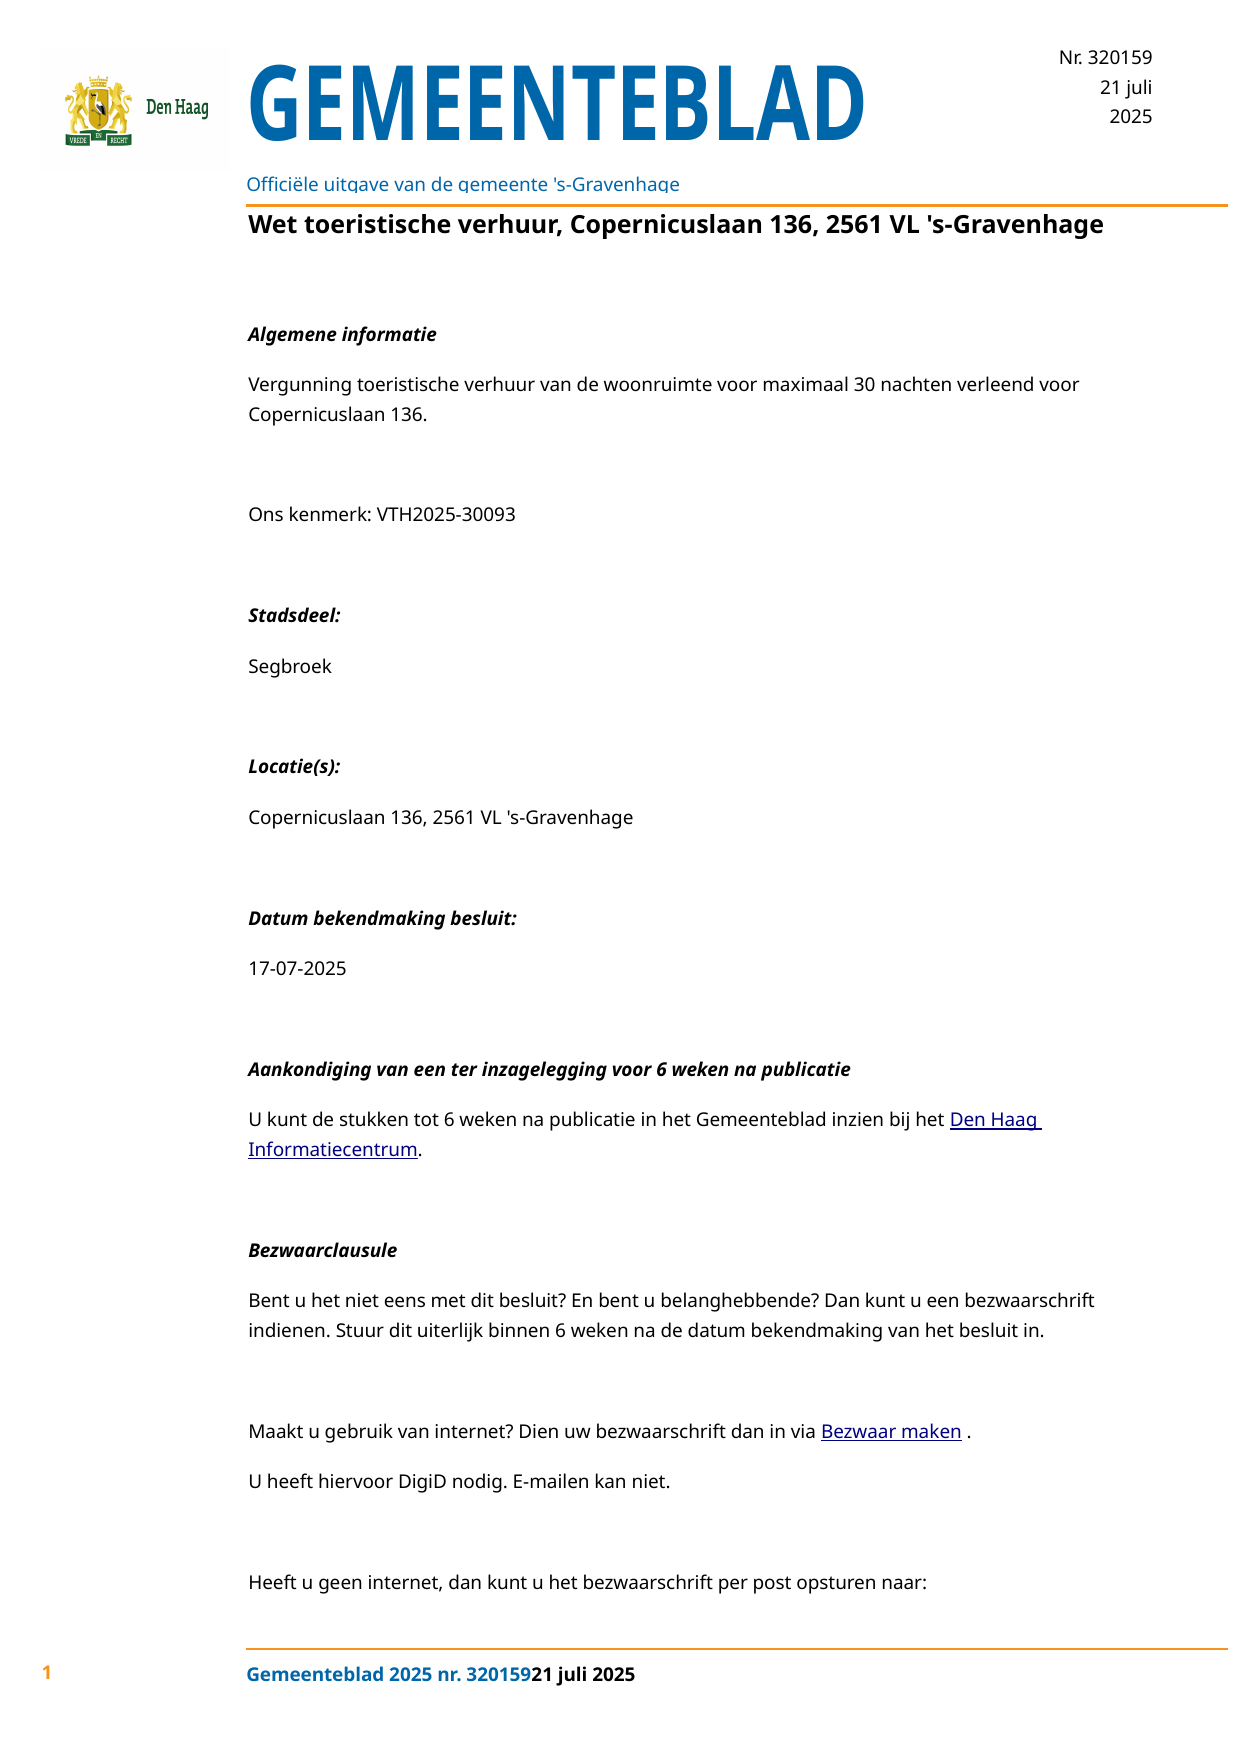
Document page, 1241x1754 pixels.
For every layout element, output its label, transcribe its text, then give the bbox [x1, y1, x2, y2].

text Vergunning toeristische verhuur van de woonruimte voor maximaal 30 nachten verleend voor Copernicuslaan 136. [248, 371, 1152, 426]
text Locatie(s): [248, 754, 1152, 779]
text Ons kenmerk: VTH2025-30093 [248, 502, 1152, 527]
text Aankondiging van een ter inzagelegging voor 6 weken na publicatie [248, 1056, 1152, 1082]
text Maakt u gebruik van internet? Dien uw bezwaarschrift dan in via Bezwaar maken . [248, 1418, 1152, 1443]
text Bezwaarclausule [248, 1237, 1152, 1263]
picture [41, 47, 231, 172]
text Wet toeristische verhuur, Copernicuslaan 136, 2561 VL 's-Gravenhage [248, 207, 1152, 241]
text Bent u het niet eens met dit besluit? En bent u belanghebbende? Dan kunt u een bezwaarschrift indienen. Stuur dit uiterlijk binnen 6 weken na de datum bekendmaking van het besluit in. [248, 1287, 1152, 1343]
text Datum bekendmaking besluit: [248, 905, 1152, 931]
text Algemene informatie [248, 321, 1152, 346]
text U kunt de stukken tot 6 weken na publicatie in het Gemeenteblad inzien bij het Den Haag Informatiecentrum. [248, 1107, 1152, 1162]
text Heeft u geen internet, dan kunt u het bezwaarschrift per post opsturen naar: [248, 1569, 1152, 1595]
text Stadsdeel: [248, 602, 1152, 628]
text U heeft hiervoor DigiD nodig. E-mailen kan niet. [248, 1468, 1152, 1494]
text 17-07-2025 [248, 955, 1152, 981]
text Copernicuslaan 136, 2561 VL 's-Gravenhage [248, 804, 1152, 830]
text Segbroek [248, 653, 1152, 678]
